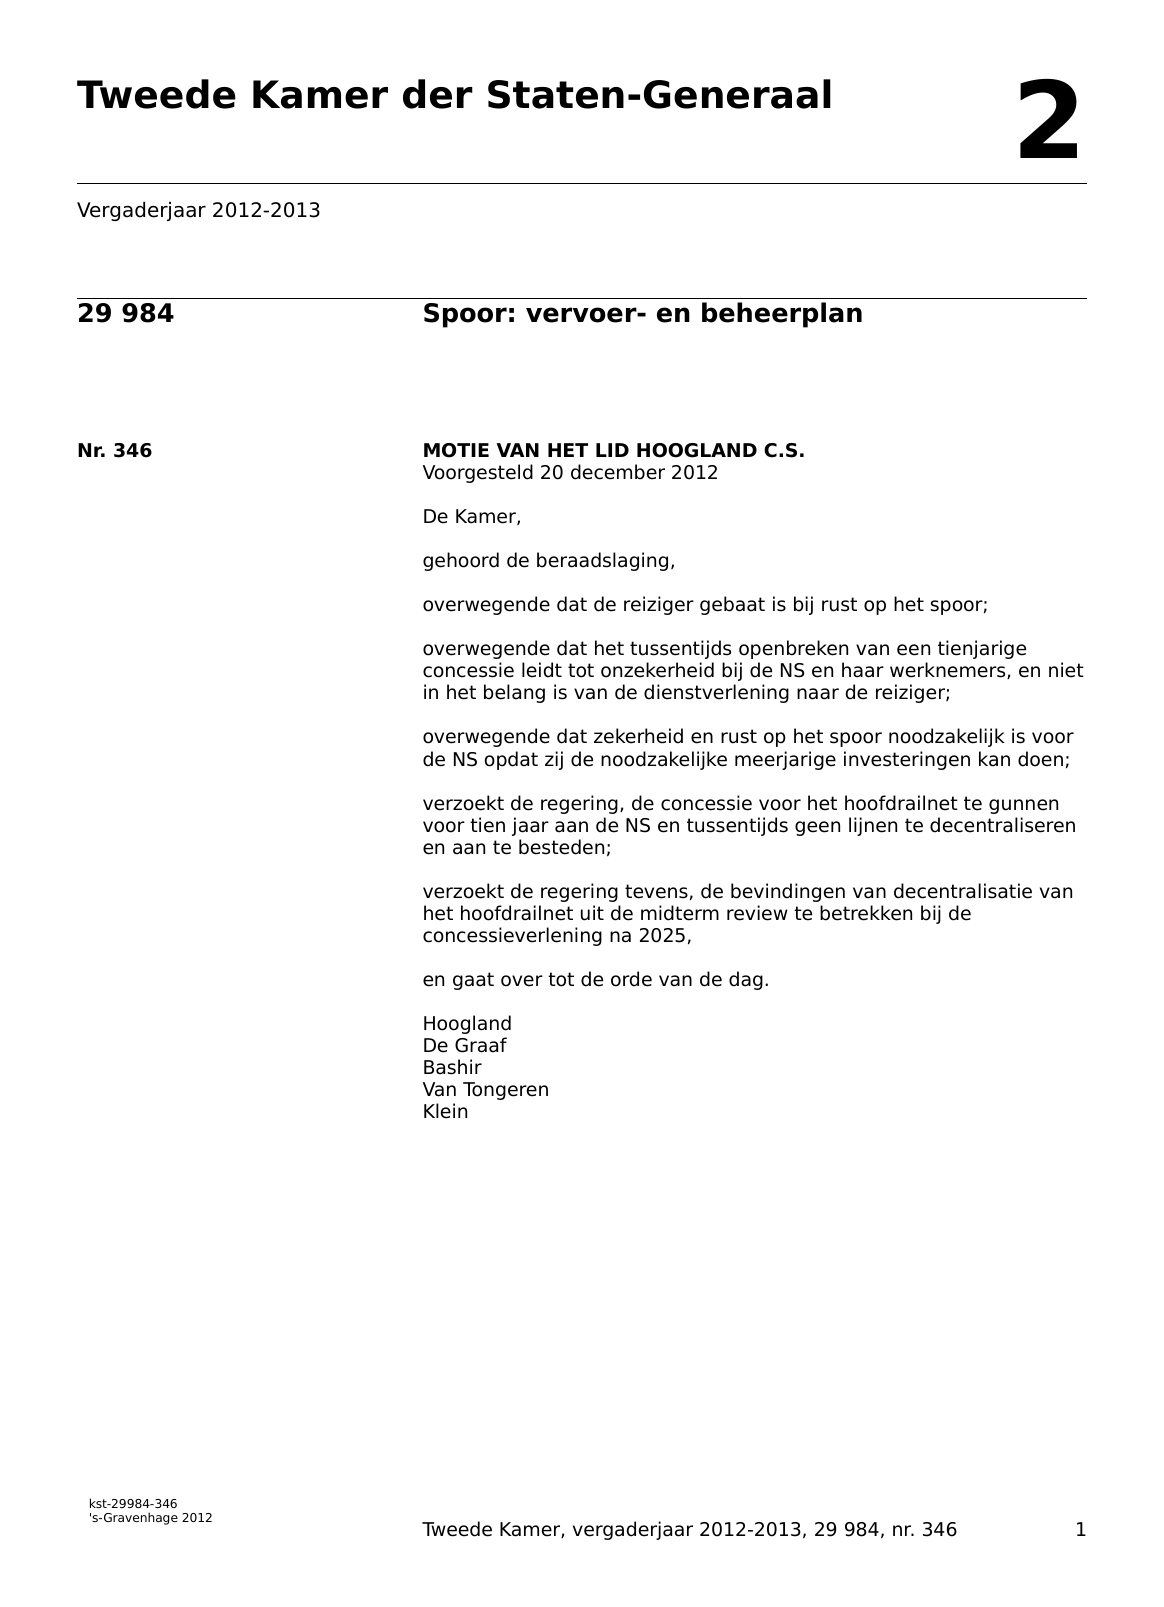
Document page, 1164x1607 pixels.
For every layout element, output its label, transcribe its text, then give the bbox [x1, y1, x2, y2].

text overwegende dat de reiziger gebaat is bij rust op het spoor; [422, 594, 1087, 616]
text 's-Gravenhage 2012 [88, 1511, 323, 1525]
text gehoord de beraadslaging, [422, 550, 1087, 572]
text De Graaf [422, 1035, 1087, 1057]
subtitle 29 984 Spoor: vervoer- en beheerplan [77, 299, 1087, 329]
text Klein [422, 1101, 1087, 1123]
text en gaat over tot de orde van de dag. [422, 969, 1087, 991]
text overwegende dat zekerheid en rust op het spoor noodzakelijk is voor de NS opdat zij de noodzakelijke meerjarige investeringen kan doen; [422, 726, 1087, 770]
text verzoekt de regering tevens, de bevindingen van decentralisatie van het hoofdrailnet uit de midterm review te betrekken bij de concessieverlening na 2025, [422, 881, 1087, 947]
table_header Tweede Kamer der Staten-Generaal [77, 59, 886, 183]
text Hoogland [422, 1013, 1087, 1035]
text overwegende dat het tussentijds openbreken van een tienjarige concessie leidt tot onzekerheid bij de NS en haar werknemers, en niet in het belang is van de dienstverlening naar de reiziger; [422, 638, 1087, 704]
text Voorgesteld 20 december 2012 [422, 462, 1087, 484]
text Bashir [422, 1057, 1087, 1079]
text kst-29984-346 [88, 1497, 323, 1511]
text Van Tongeren [422, 1079, 1087, 1101]
text verzoekt de regering, de concessie voor het hoofdrailnet te gunnen voor tien jaar aan de NS en tussentijds geen lijnen te decentraliseren en aan te besteden; [422, 793, 1087, 858]
text De Kamer, [422, 506, 1087, 528]
table_cell Vergaderjaar 2012-2013 [77, 184, 1087, 298]
table_header 2 [886, 59, 1087, 183]
subtitle Nr. 346 MOTIE VAN HET LID HOOGLAND C.S. [77, 440, 1087, 462]
